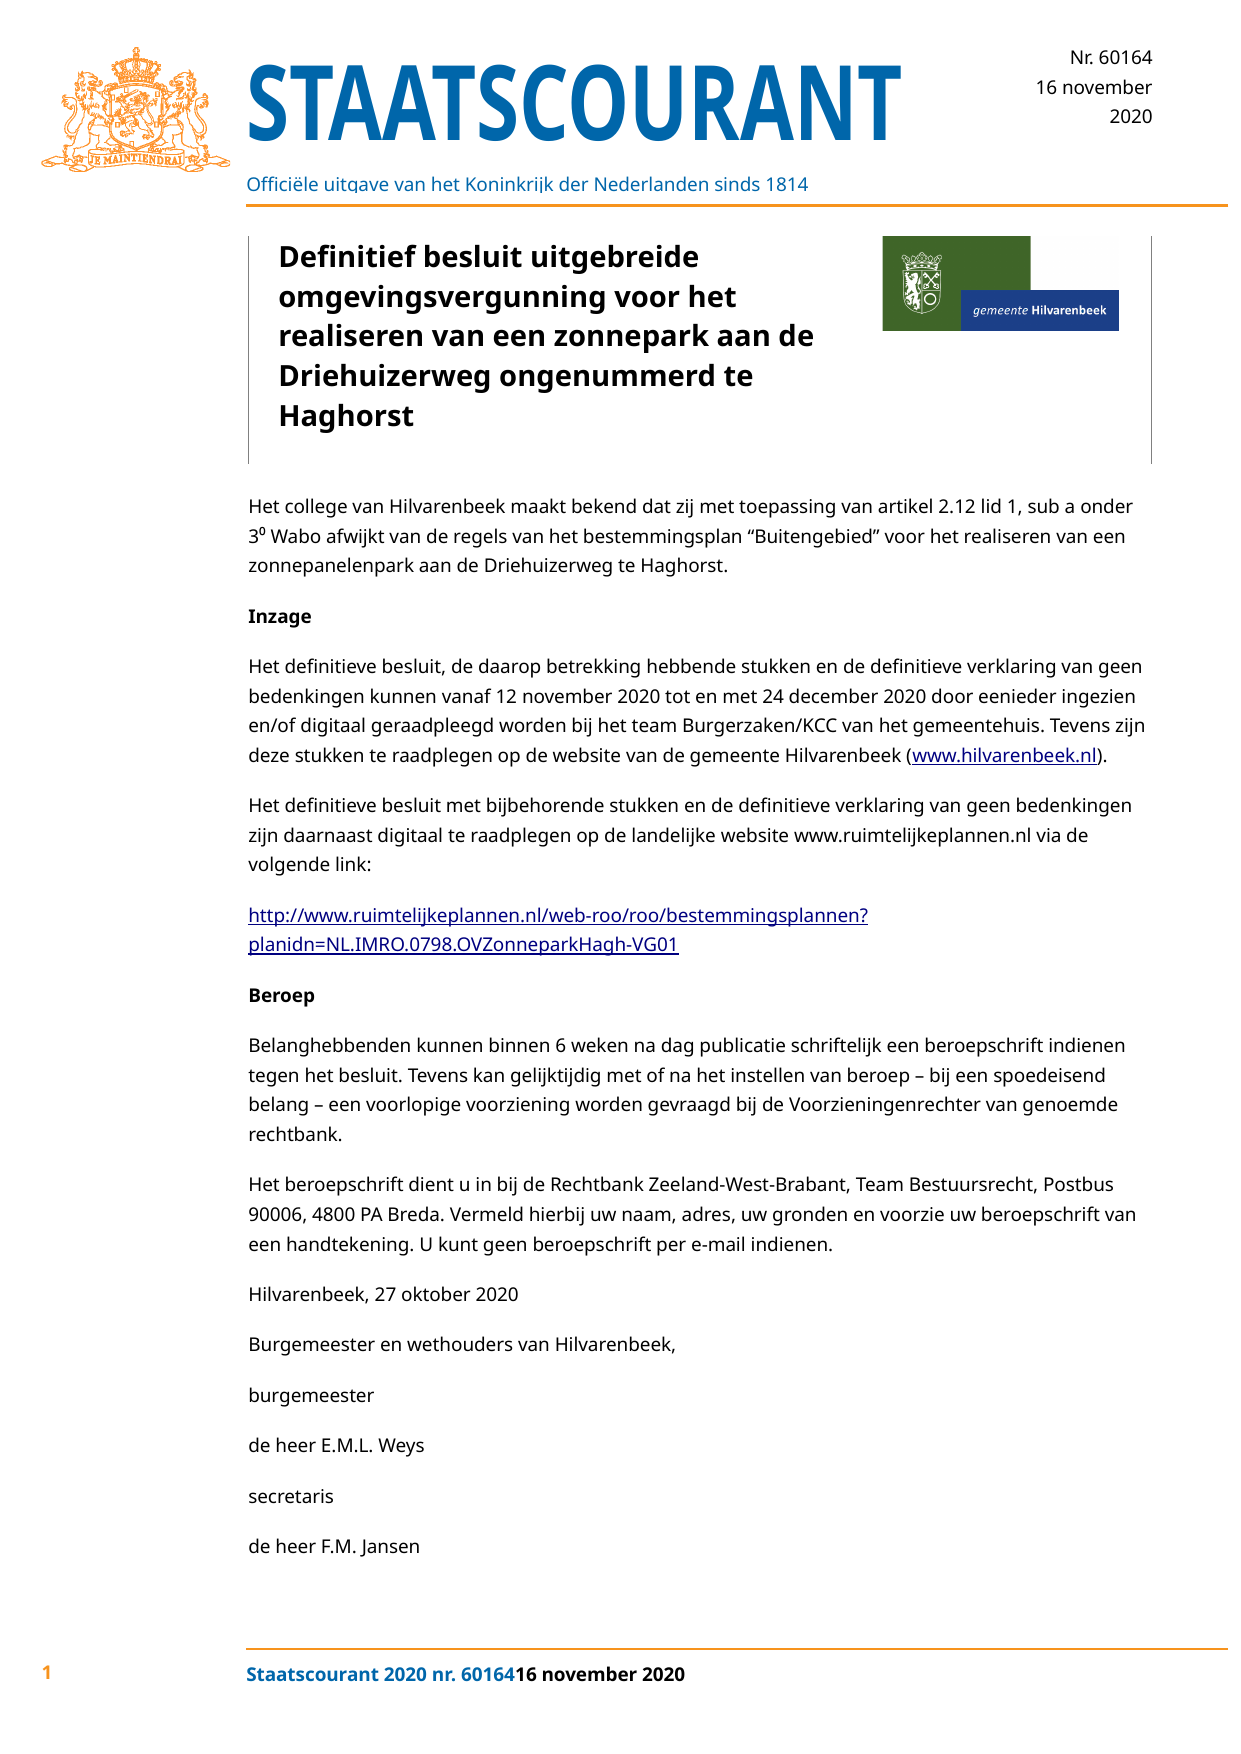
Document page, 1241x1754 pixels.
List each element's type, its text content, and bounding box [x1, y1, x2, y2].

text de heer F.M. Jansen [248, 1533, 1152, 1559]
text Belanghebbenden kunnen binnen 6 weken na dag publicatie schriftelijk een beroepschrift indienen tegen het besluit. Tevens kan gelijktijdig met of na het instellen van beroep – bij een spoedeisend belang – een voorlopige voorziening worden gevraagd bij de Voorzieningenrechter van genoemde rechtbank. [248, 1032, 1152, 1147]
table_header Definitief besluit uitgebreide omgevingsvergunning voor het realiseren van een zonnepark aan de Driehuizerweg ongenummerd te Haghorst [249, 236, 850, 464]
text Burgemeester en wethouders van Hilvarenbeek, [248, 1332, 1152, 1357]
text Het definitieve besluit, de daarop betrekking hebbende stukken en de definitieve verklaring van geen bedenkingen kunnen vanaf 12 november 2020 tot en met 24 december 2020 door eenieder ingezien en/of digitaal geraadpleegd worden bij het team Burgerzaken/KCC van het gemeentehuis. Tevens zijn deze stukken te raadplegen op de website van de gemeente Hilvarenbeek (www.hilvarenbeek.nl). [248, 653, 1152, 768]
text http://www.ruimtelijkeplannen.nl/web-roo/roo/bestemmingsplannen?planidn=NL.IMRO.0798.OVZonneparkHagh-VG01 [248, 902, 1152, 957]
picture [41, 47, 231, 172]
text Het definitieve besluit met bijbehorende stukken en de definitieve verklaring van geen bedenkingen zijn daarnaast digitaal te raadplegen op de landelijke website www.ruimtelijkeplannen.nl via de volgende link: [248, 792, 1152, 877]
picture [882, 236, 1119, 331]
text Beroep [248, 982, 1152, 1008]
text Het college van Hilvarenbeek maakt bekend dat zij met toepassing van artikel 2.12 lid 1, sub a onder 3⁰ Wabo afwijkt van de regels van het bestemmingsplan “Buitengebied” voor het realiseren van een zonnepanelenpark aan de Driehuizerweg te Haghorst. [248, 493, 1152, 578]
text Hilvarenbeek, 27 oktober 2020 [248, 1281, 1152, 1307]
text de heer E.M.L. Weys [248, 1432, 1152, 1458]
table_header [850, 236, 1151, 464]
text burgemeester [248, 1382, 1152, 1408]
text Het beroepschrift dient u in bij de Rechtbank Zeeland-West-Brabant, Team Bestuursrecht, Postbus 90006, 4800 PA Breda. Vermeld hierbij uw naam, adres, uw gronden en voorzie uw beroepschrift van een handtekening. U kunt geen beroepschrift per e-mail indienen. [248, 1172, 1152, 1257]
text Inzage [248, 603, 1152, 629]
text secretaris [248, 1483, 1152, 1509]
